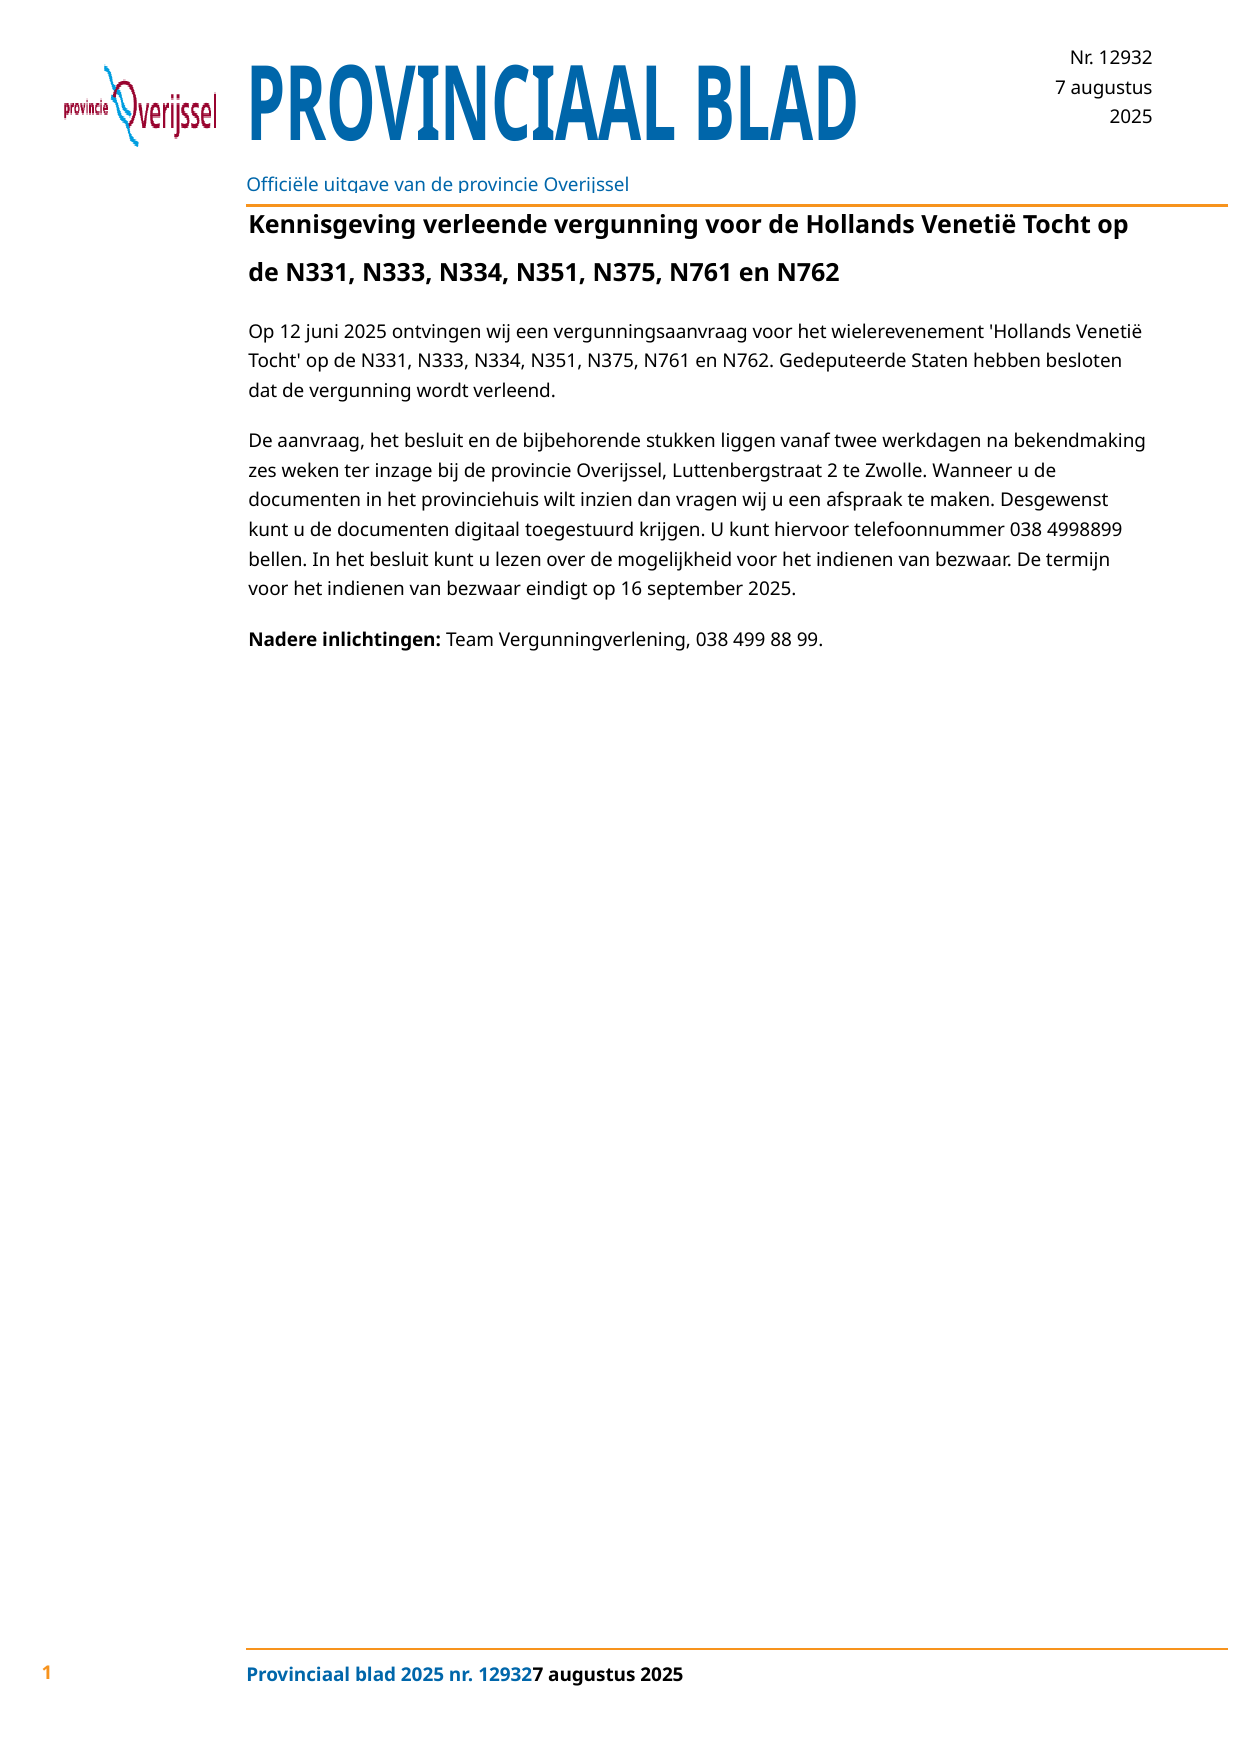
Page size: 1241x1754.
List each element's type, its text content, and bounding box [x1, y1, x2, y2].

text De aanvraag, het besluit en de bijbehorende stukken liggen vanaf twee werkdagen na bekendmaking zes weken ter inzage bij de provincie Overijssel, Luttenbergstraat 2 te Zwolle. Wanneer u de documenten in het provinciehuis wilt inzien dan vragen wij u een afspraak te maken. Desgewenst kunt u de documenten digitaal toegestuurd krijgen. U kunt hiervoor telefoonnummer 038 4998899 bellen. In het besluit kunt u lezen over de mogelijkheid voor het indienen van bezwaar. De termijn voor het indienen van bezwaar eindigt op 16 september 2025. [248, 427, 1152, 601]
text Nadere inlichtingen: Team Vergunningverlening, 038 499 88 99. [248, 626, 1152, 652]
picture [41, 47, 231, 172]
text Kennisgeving verleende vergunning voor de Hollands Venetië Tocht op de N331, N333, N334, N351, N375, N761 en N762 [248, 207, 1152, 288]
text Op 12 juni 2025 ontvingen wij een vergunningsaanvraag voor het wielerevenement 'Hollands Venetië Tocht' op de N331, N333, N334, N351, N375, N761 en N762. Gedeputeerde Staten hebben besloten dat de vergunning wordt verleend. [248, 318, 1152, 403]
